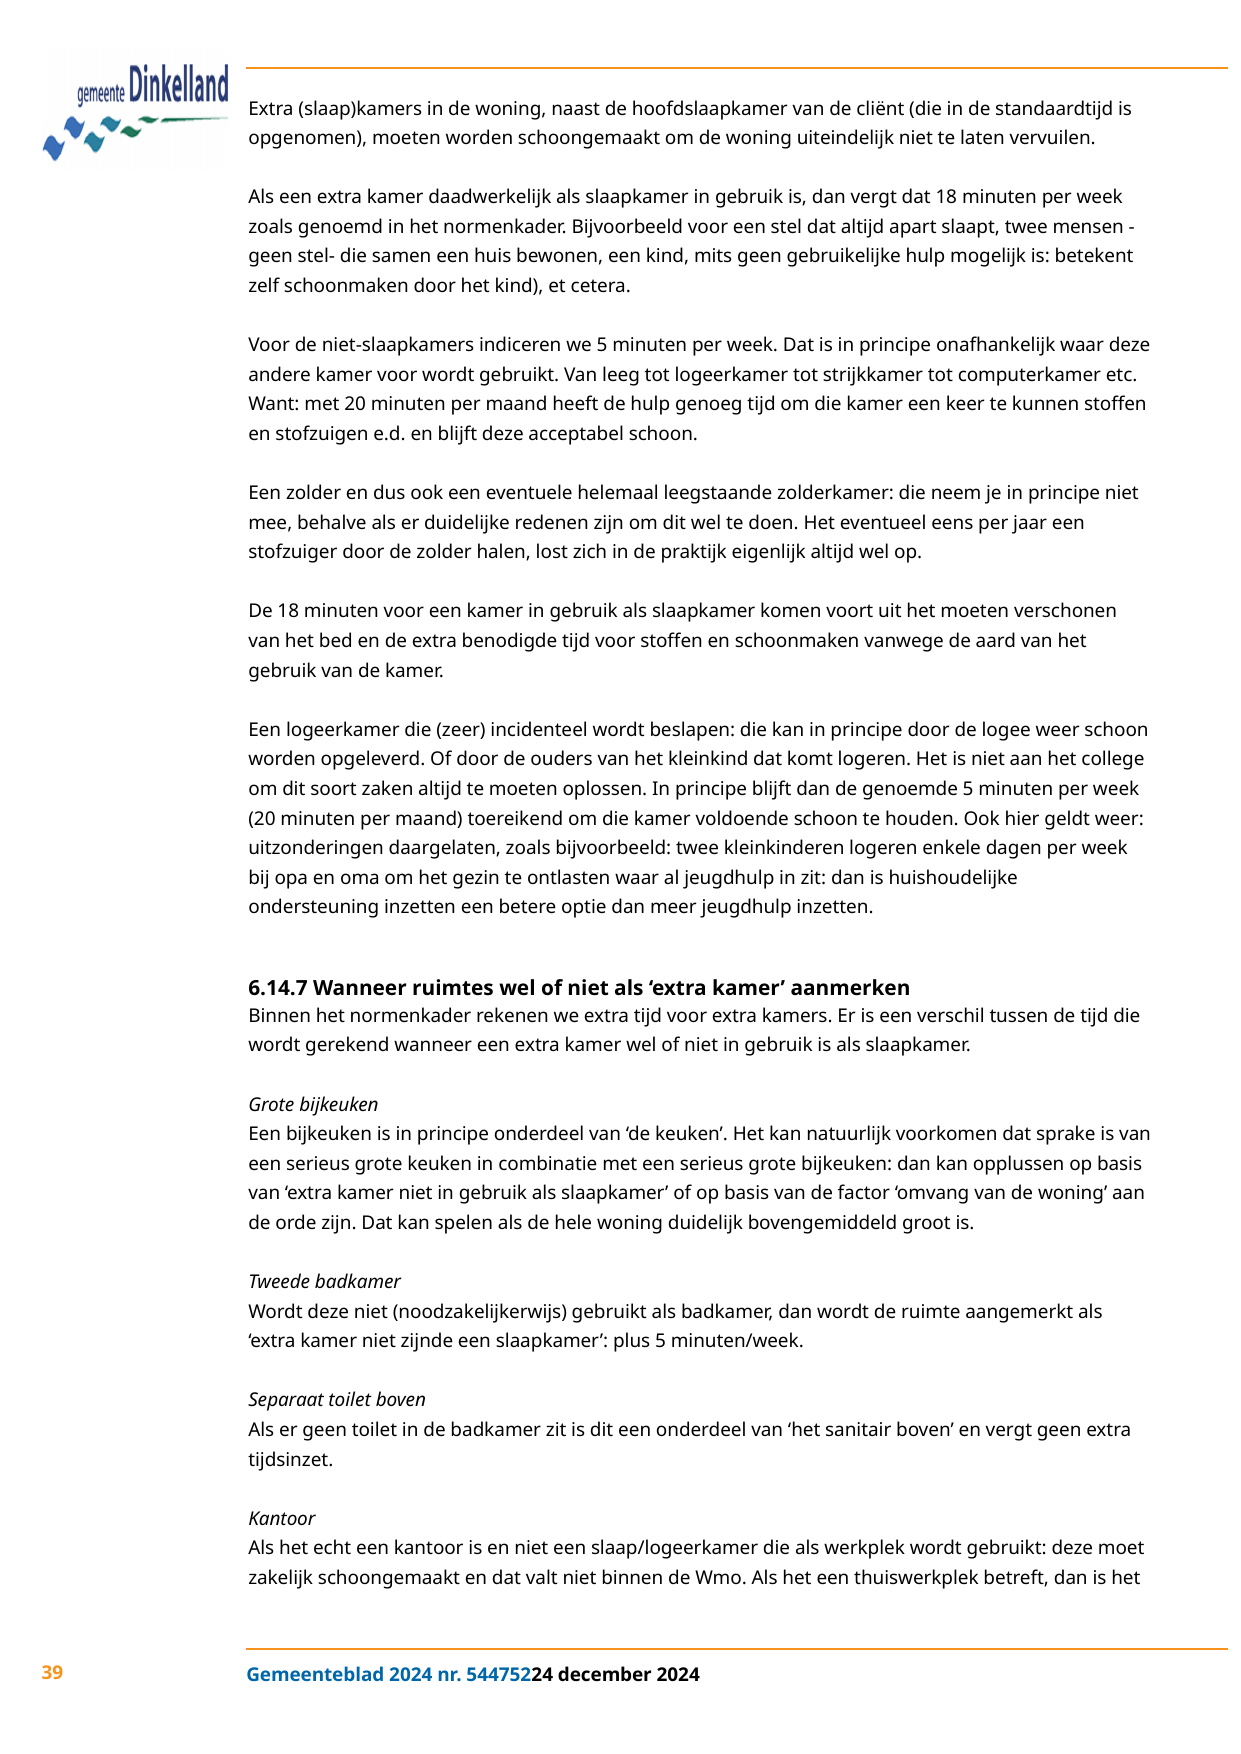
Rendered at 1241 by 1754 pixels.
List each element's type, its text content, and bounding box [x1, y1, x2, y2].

text Een bijkeuken is in principe onderdeel van ‘de keuken’. Het kan natuurlijk voorkomen dat sprake is van een serieus grote keuken in combinatie met een serieus grote bijkeuken: dan kan opplussen op basis van ‘extra kamer niet in gebruik als slaapkamer’ of op basis van de factor ‘omvang van de woning’ aan de orde zijn. Dat kan spelen als de hele woning duidelijk bovengemiddeld groot is. [248, 1120, 1152, 1235]
text De 18 minuten voor een kamer in gebruik als slaapkamer komen voort uit het moeten verschonen van het bed en de extra benodigde tijd voor stoffen en schoonmaken vanwege de aard van het gebruik van de kamer. [248, 598, 1152, 683]
text Wordt deze niet (noodzakelijkerwijs) gebruikt als badkamer, dan wordt de ruimte aangemerkt als ‘extra kamer niet zijnde een slaapkamer’: plus 5 minuten/week. [248, 1298, 1152, 1353]
text Extra (slaap)kamers in de woning, naast de hoofdslaapkamer van de cliënt (die in de standaardtijd is opgenomen), moeten worden schoongemaakt om de woning uiteindelijk niet te laten vervuilen. [248, 95, 1152, 150]
picture [41, 47, 231, 172]
text Separaat toilet boven [248, 1387, 1152, 1412]
text Een logeerkamer die (zeer) incidenteel wordt beslapen: die kan in principe door de logee weer schoon worden opgeleverd. Of door de ouders van het kleinkind dat komt logeren. Het is niet aan het college om dit soort zaken altijd te moeten oplossen. In principe blijft dan de genoemde 5 minuten per week (20 minuten per maand) toereikend om die kamer voldoende schoon te houden. Ook hier geldt weer: uitzonderingen daargelaten, zoals bijvoorbeeld: twee kleinkinderen logeren enkele dagen per week bij opa en oma om het gezin te ontlasten waar al jeugdhulp in zit: dan is huishoudelijke ondersteuning inzetten een betere optie dan meer jeugdhulp inzetten. [248, 716, 1152, 919]
text Tweede badkamer [248, 1268, 1152, 1294]
text Als er geen toilet in de badkamer zit is dit een onderdeel van ‘het sanitair boven’ en vergt geen extra tijdsinzet. [248, 1416, 1152, 1471]
text Een zolder en dus ook een eventuele helemaal leegstaande zolderkamer: die neem je in principe niet mee, behalve als er duidelijke redenen zijn om dit wel te doen. Het eventueel eens per jaar een stofzuiger door de zolder halen, lost zich in de praktijk eigenlijk altijd wel op. [248, 479, 1152, 564]
text Kantoor [248, 1505, 1152, 1531]
text Grote bijkeuken [248, 1091, 1152, 1116]
text Binnen het normenkader rekenen we extra tijd voor extra kamers. Er is een verschil tussen de tijd die wordt gerekend wanneer een extra kamer wel of niet in gebruik is als slaapkamer. [248, 1002, 1152, 1057]
text 6.14.7 Wanneer ruimtes wel of niet als ‘extra kamer’ aanmerken [248, 973, 1152, 1002]
text Voor de niet-slaapkamers indiceren we 5 minuten per week. Dat is in principe onafhankelijk waar deze andere kamer voor wordt gebruikt. Van leeg tot logeerkamer tot strijkkamer tot computerkamer etc. Want: met 20 minuten per maand heeft de hulp genoeg tijd om die kamer een keer te kunnen stoffen en stofzuigen e.d. en blijft deze acceptabel schoon. [248, 331, 1152, 446]
text Als een extra kamer daadwerkelijk als slaapkamer in gebruik is, dan vergt dat 18 minuten per week zoals genoemd in het normenkader. Bijvoorbeeld voor een stel dat altijd apart slaapt, twee mensen -geen stel- die samen een huis bewonen, een kind, mits geen gebruikelijke hulp mogelijk is: betekent zelf schoonmaken door het kind), et cetera. [248, 183, 1152, 298]
text Als het echt een kantoor is en niet een slaap/logeerkamer die als werkplek wordt gebruikt: deze moet zakelijk schoongemaakt en dat valt niet binnen de Wmo. Als het een thuiswerkplek betreft, dan is het [248, 1534, 1152, 1590]
